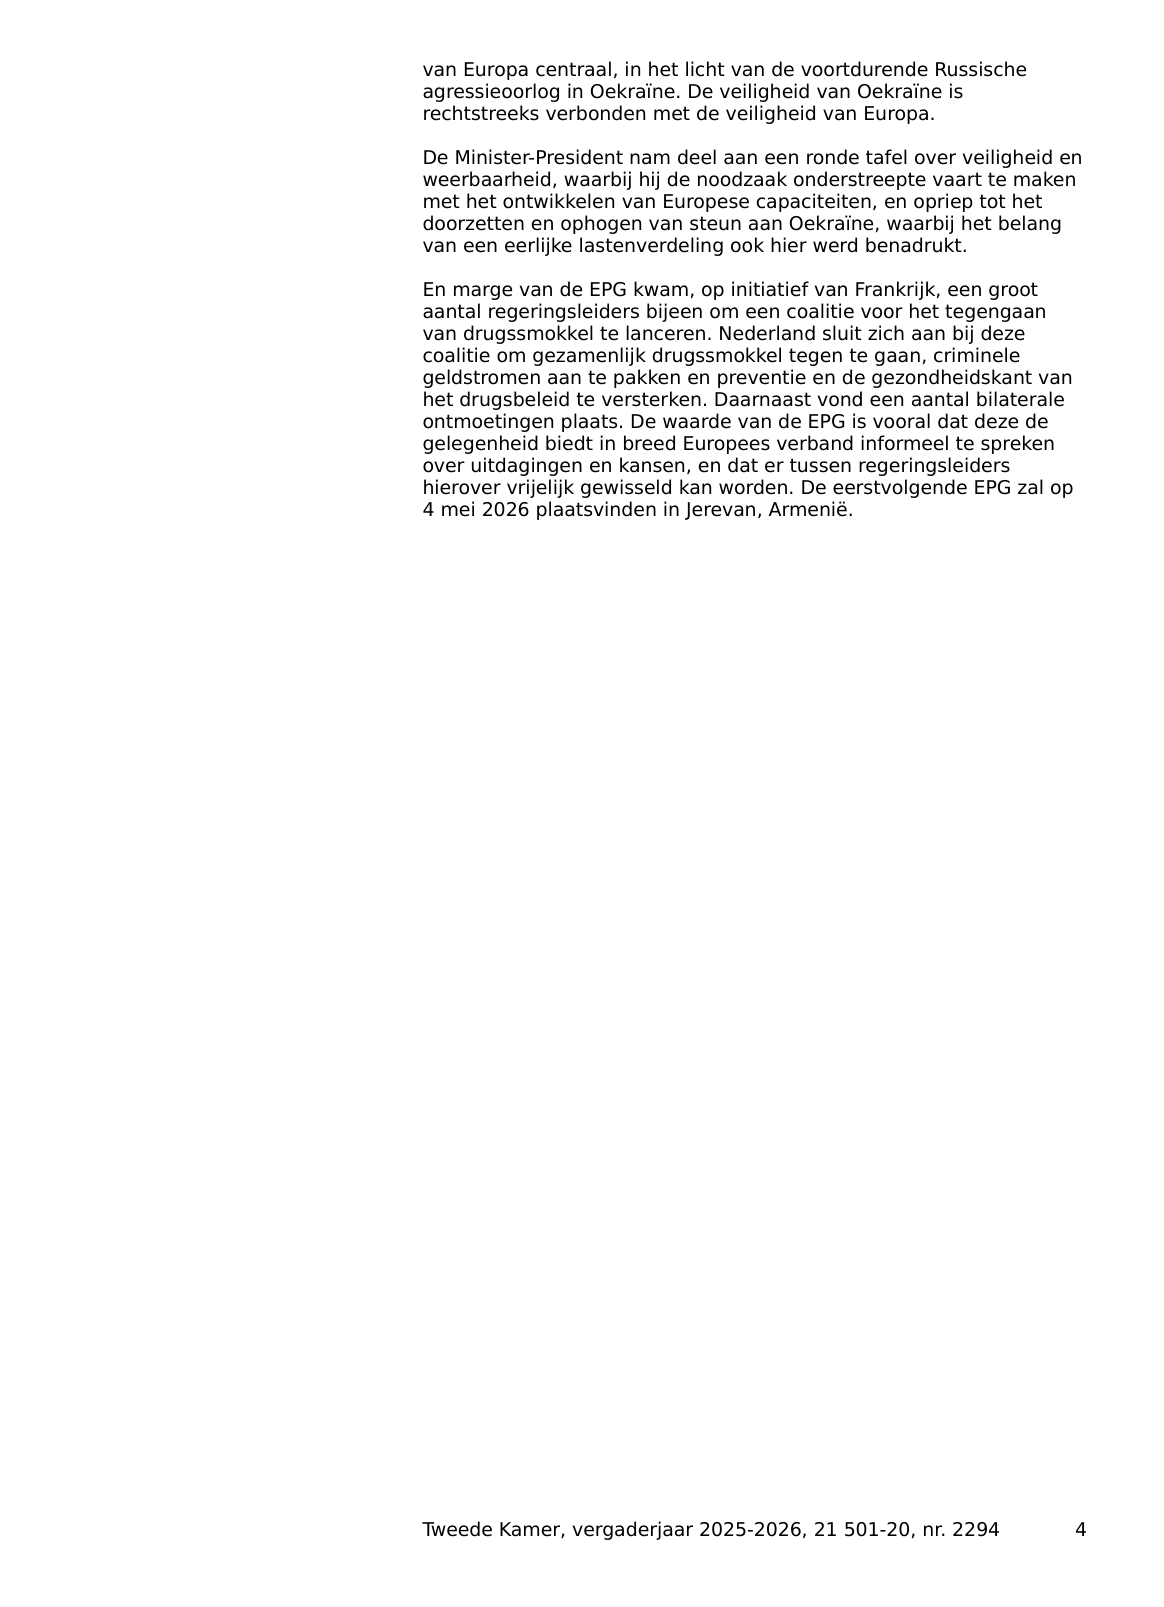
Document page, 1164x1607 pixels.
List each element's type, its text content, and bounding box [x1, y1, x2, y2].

text van Europa centraal, in het licht van de voortdurende Russische agressieoorlog in Oekraïne. De veiligheid van Oekraïne is rechtstreeks verbonden met de veiligheid van Europa. [422, 59, 1087, 125]
text De Minister-President nam deel aan een ronde tafel over veiligheid en weerbaarheid, waarbij hij de noodzaak onderstreepte vaart te maken met het ontwikkelen van Europese capaciteiten, en opriep tot het doorzetten en ophogen van steun aan Oekraïne, waarbij het belang van een eerlijke lastenverdeling ook hier werd benadrukt. [422, 147, 1087, 257]
text En marge van de EPG kwam, op initiatief van Frankrijk, een groot aantal regeringsleiders bijeen om een coalitie voor het tegengaan van drugssmokkel te lanceren. Nederland sluit zich aan bij deze coalitie om gezamenlijk drugssmokkel tegen te gaan, criminele geldstromen aan te pakken en preventie en de gezondheidskant van het drugsbeleid te versterken. Daarnaast vond een aantal bilaterale ontmoetingen plaats. De waarde van de EPG is vooral dat deze de gelegenheid biedt in breed Europees verband informeel te spreken over uitdagingen en kansen, en dat er tussen regeringsleiders hierover vrijelijk gewisseld kan worden. De eerstvolgende EPG zal op 4 mei 2026 plaatsvinden in Jerevan, Armenië. [422, 279, 1087, 521]
